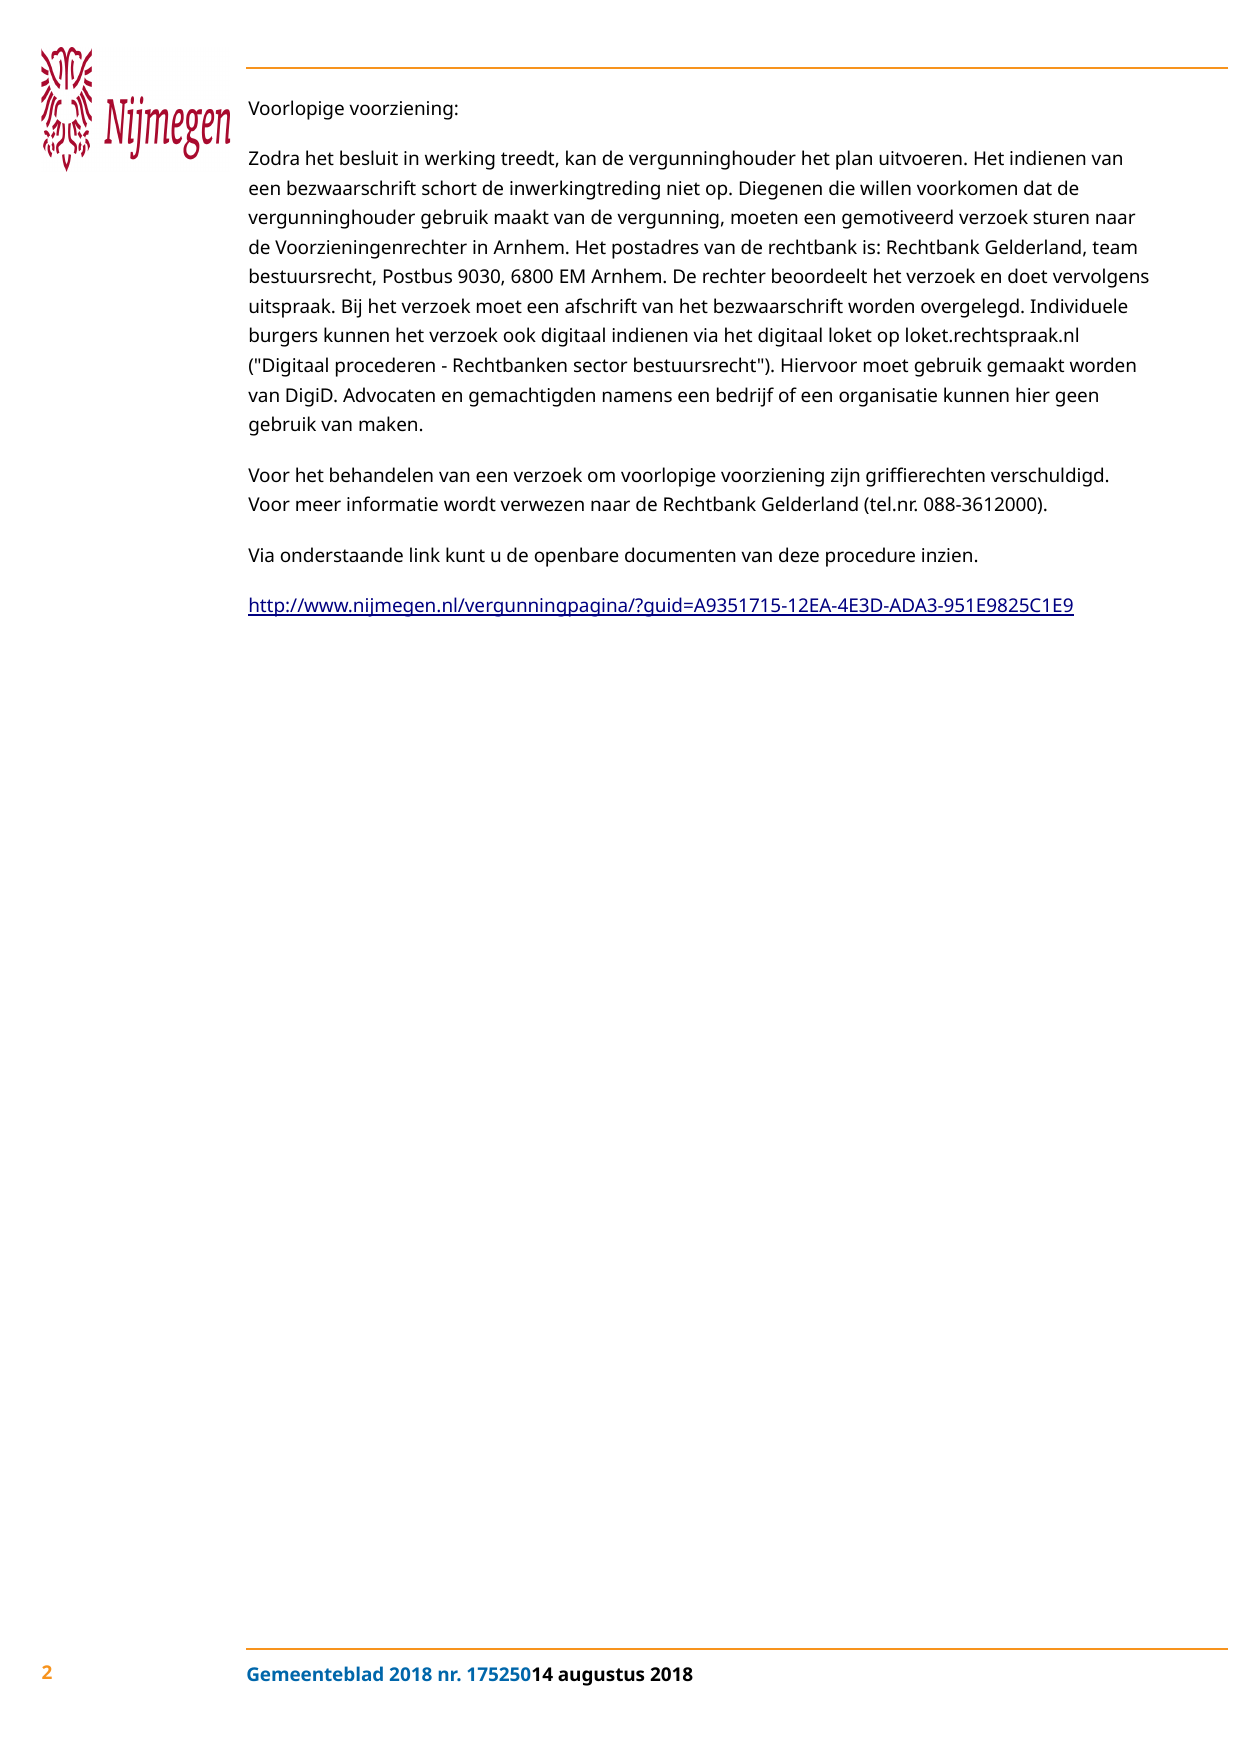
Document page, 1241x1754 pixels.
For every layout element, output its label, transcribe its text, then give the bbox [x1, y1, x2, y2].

text Zodra het besluit in werking treedt, kan de vergunninghouder het plan uitvoeren. Het indienen van een bezwaarschrift schort de inwerkingtreding niet op. Diegenen die willen voorkomen dat de vergunninghouder gebruik maakt van de vergunning, moeten een gemotiveerd verzoek sturen naar de Voorzieningenrechter in Arnhem. Het postadres van de rechtbank is: Rechtbank Gelderland, team bestuursrecht, Postbus 9030, 6800 EM Arnhem. De rechter beoordeelt het verzoek en doet vervolgens uitspraak. Bij het verzoek moet een afschrift van het bezwaarschrift worden overgelegd. Individuele burgers kunnen het verzoek ook digitaal indienen via het digitaal loket op loket.rechtspraak.nl ("Digitaal procederen - Rechtbanken sector bestuursrecht"). Hiervoor moet gebruik gemaakt worden van DigiD. Advocaten en gemachtigden namens een bedrijf of een organisatie kunnen hier geen gebruik van maken. [248, 145, 1152, 437]
text http://www.nijmegen.nl/vergunningpagina/?guid=A9351715-12EA-4E3D-ADA3-951E9825C1E9 [248, 592, 1152, 618]
picture [41, 47, 231, 172]
text Via onderstaande link kunt u de openbare documenten van deze procedure inzien. [248, 542, 1152, 568]
text Voor het behandelen van een verzoek om voorlopige voorziening zijn griffierechten verschuldigd. Voor meer informatie wordt verwezen naar de Rechtbank Gelderland (tel.nr. 088-3612000). [248, 462, 1152, 517]
text Voorlopige voorziening: [248, 95, 1152, 121]
